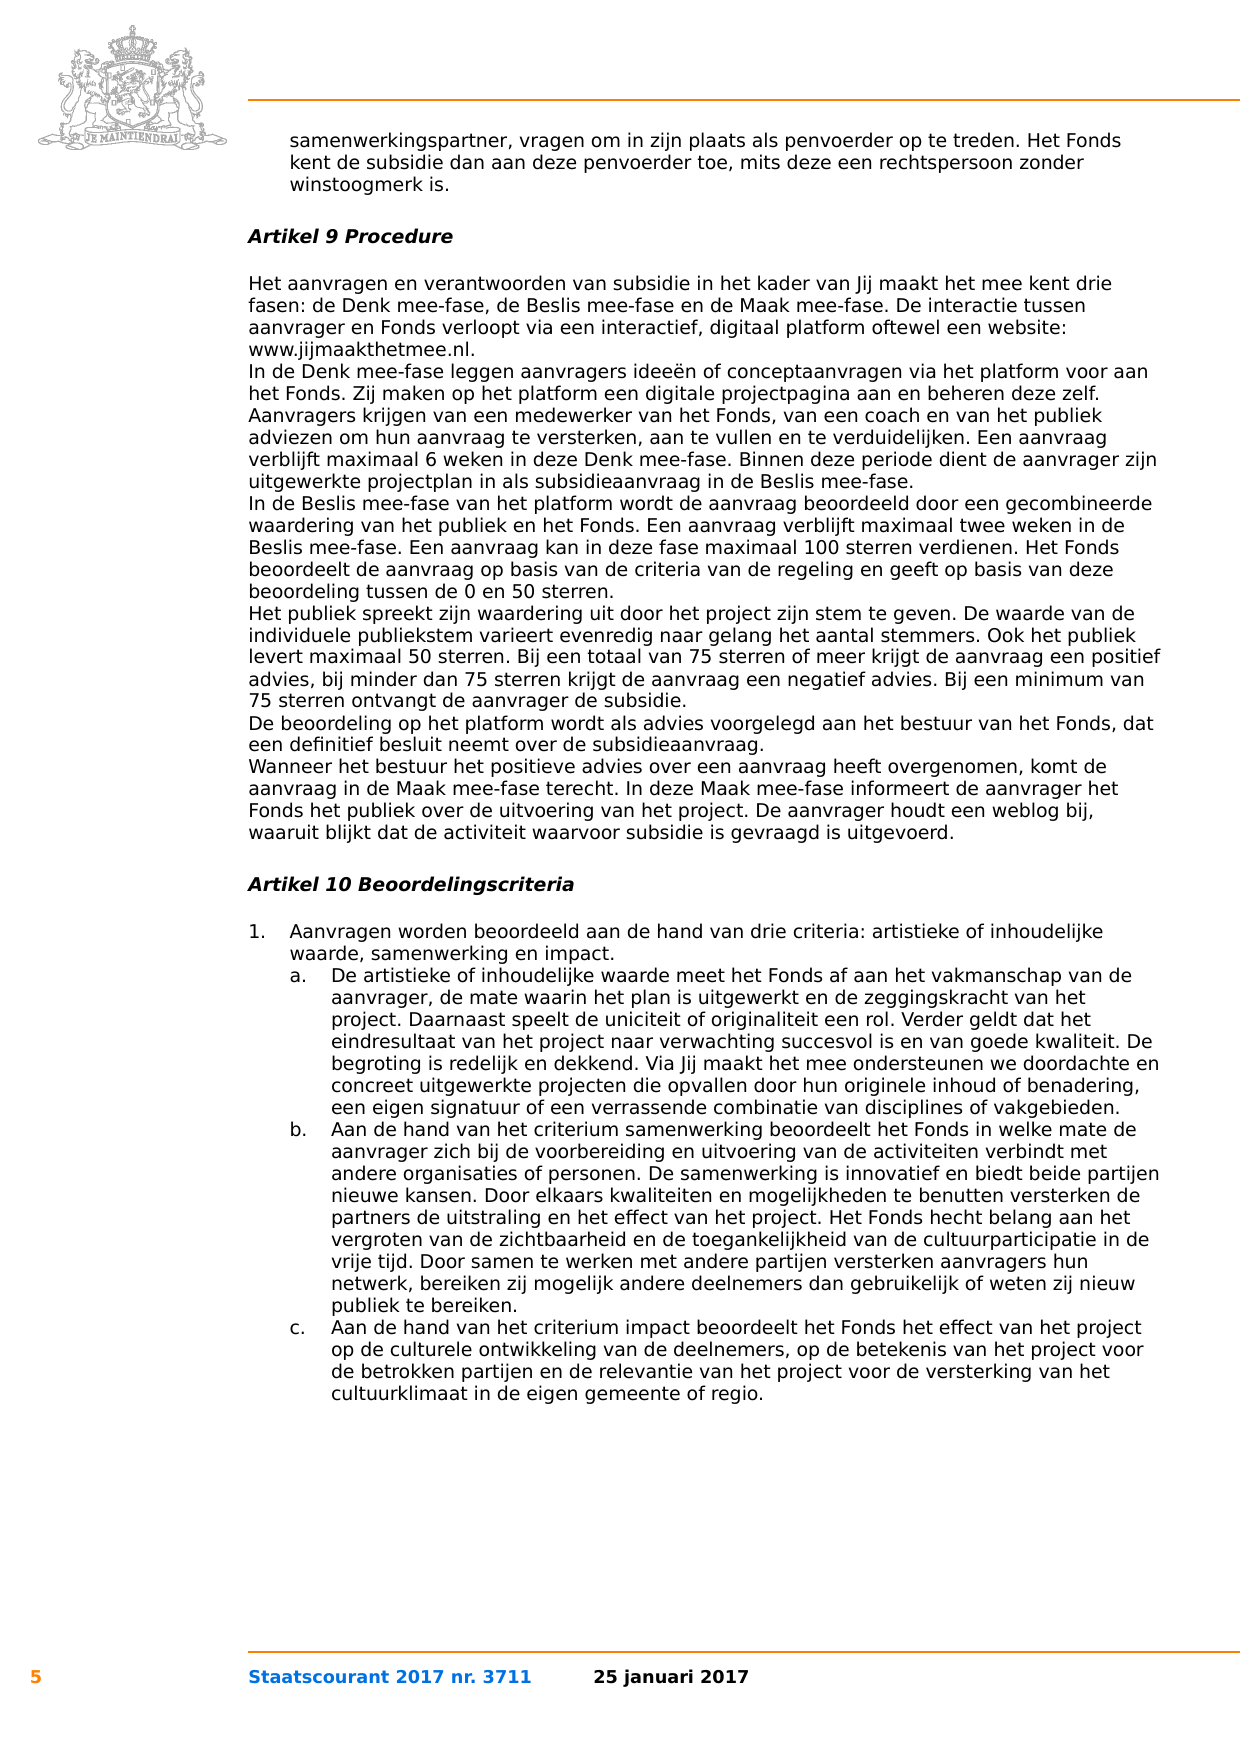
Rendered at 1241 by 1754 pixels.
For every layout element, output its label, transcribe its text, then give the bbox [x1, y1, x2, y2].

text c. Aan de hand van het criterium impact beoordeelt het Fonds het effect van het project op de culturele ontwikkeling van de deelnemers, op de betekenis van het project voor de betrokken partijen en de relevantie van het project voor de versterking van het cultuurklimaat in de eigen gemeente of regio. [289, 1317, 1163, 1405]
text b. Aan de hand van het criterium samenwerking beoordeelt het Fonds in welke mate de aanvrager zich bij de voorbereiding en uitvoering van de activiteiten verbindt met andere organisaties of personen. De samenwerking is innovatief en biedt beide partijen nieuwe kansen. Door elkaars kwaliteiten en mogelijkheden te benutten versterken de partners de uitstraling en het effect van het project. Het Fonds hecht belang aan het vergroten van de zichtbaarheid en de toegankelijkheid van de cultuurparticipatie in de vrije tijd. Door samen te werken met andere partijen versterken aanvragers hun netwerk, bereiken zij mogelijk andere deelnemers dan gebruikelijk of weten zij nieuw publiek te bereiken. [289, 1119, 1163, 1317]
text Het aanvragen en verantwoorden van subsidie in het kader van Jij maakt het mee kent drie fasen: de Denk mee-fase, de Beslis mee-fase en de Maak mee-fase. De interactie tussen aanvrager en Fonds verloopt via een interactief, digitaal platform oftewel een website: www.jijmaakthetmee.nl. [248, 273, 1163, 361]
text samenwerkingspartner, vragen om in zijn plaats als penvoerder op te treden. Het Fonds kent de subsidie dan aan deze penvoerder toe, mits deze een rechtspersoon zonder winstoogmerk is. [248, 130, 1163, 196]
text Het publiek spreekt zijn waardering uit door het project zijn stem te geven. De waarde van de individuele publiekstem varieert evenredig naar gelang het aantal stemmers. Ook het publiek levert maximaal 50 sterren. Bij een totaal van 75 sterren of meer krijgt de aanvraag een positief advies, bij minder dan 75 sterren krijgt de aanvraag een negatief advies. Bij een minimum van 75 sterren ontvangt de aanvrager de subsidie. [248, 602, 1163, 712]
text In de Beslis mee-fase van het platform wordt de aanvraag beoordeeld door een gecombineerde waardering van het publiek en het Fonds. Een aanvraag verblijft maximaal twee weken in de Beslis mee-fase. Een aanvraag kan in deze fase maximaal 100 sterren verdienen. Het Fonds beoordeelt de aanvraag op basis van de criteria van de regeling en geeft op basis van deze beoordeling tussen de 0 en 50 sterren. [248, 493, 1163, 602]
subtitle Artikel 9 Procedure [248, 226, 1163, 248]
text a. De artistieke of inhoudelijke waarde meet het Fonds af aan het vakmanschap van de aanvrager, de mate waarin het plan is uitgewerkt en de zeggingskracht van het project. Daarnaast speelt de uniciteit of originaliteit een rol. Verder geldt dat het eindresultaat van het project naar verwachting succesvol is en van goede kwaliteit. De begroting is redelijk en dekkend. Via Jij maakt het mee ondersteunen we doordachte en concreet uitgewerkte projecten die opvallen door hun originele inhoud of benadering, een eigen signatuur of een verrassende combinatie van disciplines of vakgebieden. [289, 965, 1163, 1119]
text In de Denk mee-fase leggen aanvragers ideeën of conceptaanvragen via het platform voor aan het Fonds. Zij maken op het platform een digitale projectpagina aan en beheren deze zelf. Aanvragers krijgen van een medewerker van het Fonds, van een coach en van het publiek adviezen om hun aanvraag te versterken, aan te vullen en te verduidelijken. Een aanvraag verblijft maximaal 6 weken in deze Denk mee-fase. Binnen deze periode dient de aanvrager zijn uitgewerkte projectplan in als subsidieaanvraag in de Beslis mee-fase. [248, 361, 1163, 493]
text 1. Aanvragen worden beoordeeld aan de hand van drie criteria: artistieke of inhoudelijke waarde, samenwerking en impact. [248, 921, 1163, 965]
picture [38, 25, 227, 150]
subtitle Artikel 10 Beoordelingscriteria [248, 874, 1163, 896]
text Wanneer het bestuur het positieve advies over een aanvraag heeft overgenomen, komt de aanvraag in de Maak mee-fase terecht. In deze Maak mee-fase informeert de aanvrager het Fonds het publiek over de uitvoering van het project. De aanvrager houdt een weblog bij, waaruit blijkt dat de activiteit waarvoor subsidie is gevraagd is uitgevoerd. [248, 756, 1163, 844]
text De beoordeling op het platform wordt als advies voorgelegd aan het bestuur van het Fonds, dat een definitief besluit neemt over de subsidieaanvraag. [248, 712, 1163, 756]
